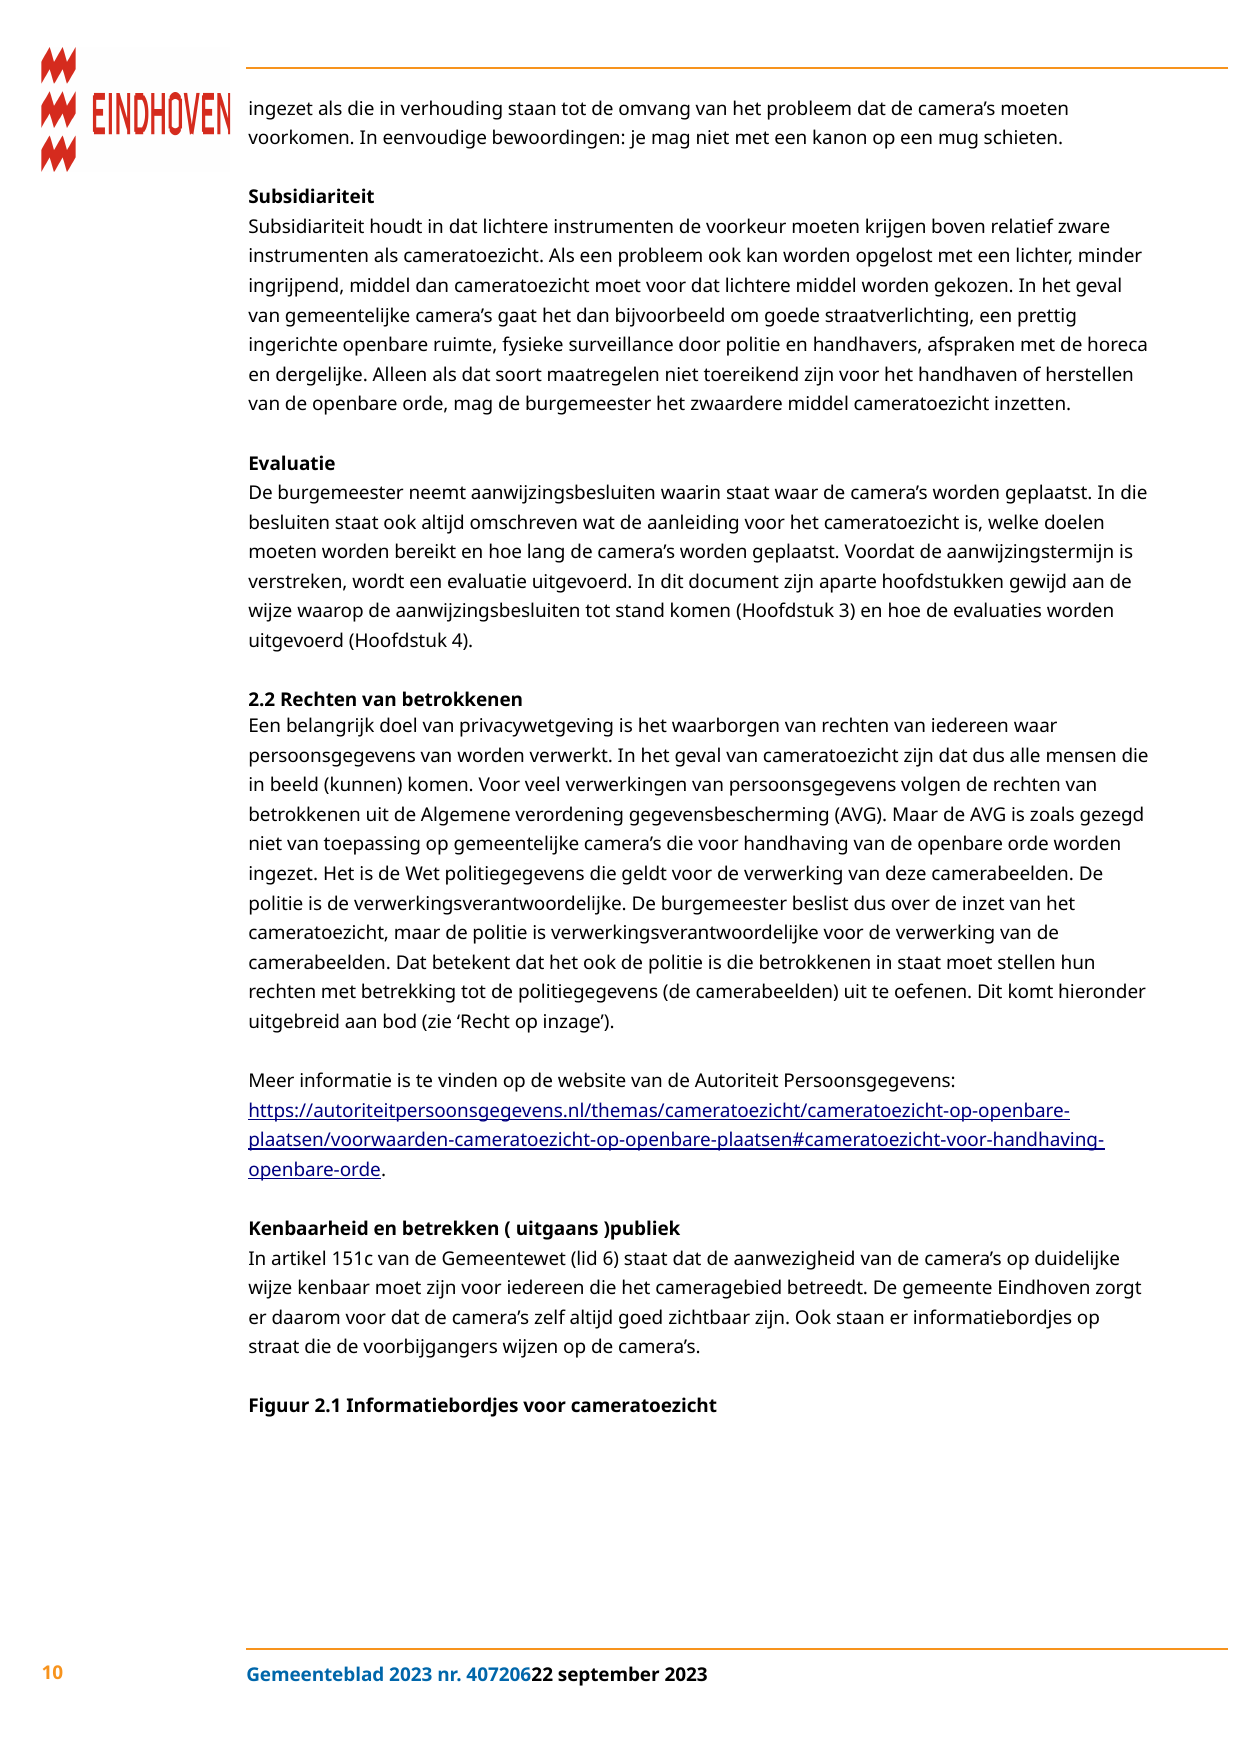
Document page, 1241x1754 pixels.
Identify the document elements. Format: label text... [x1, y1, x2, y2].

text 2.2 Rechten van betrokkenen [248, 686, 1152, 712]
text Kenbaarheid en betrekken ( uitgaans )publiek [248, 1215, 1152, 1241]
text In artikel 151c van de Gemeentewet (lid 6) staat dat de aanwezigheid van de camera’s op duidelijke wijze kenbaar moet zijn voor iedereen die het cameragebied betreedt. De gemeente Eindhoven zorgt er daarom voor dat de camera’s zelf altijd goed zichtbaar zijn. Ook staan er informatiebordjes op straat die de voorbijgangers wijzen op de camera’s. [248, 1245, 1152, 1359]
text Figuur 2.1 Informatiebordjes voor cameratoezicht [248, 1393, 1152, 1418]
text Evaluatie [248, 450, 1152, 476]
picture [41, 47, 231, 172]
text Subsidiariteit [248, 183, 1152, 209]
text Subsidiariteit houdt in dat lichtere instrumenten de voorkeur moeten krijgen boven relatief zware instrumenten als cameratoezicht. Als een probleem ook kan worden opgelost met een lichter, minder ingrijpend, middel dan cameratoezicht moet voor dat lichtere middel worden gekozen. In het geval van gemeentelijke camera’s gaat het dan bijvoorbeeld om goede straatverlichting, een prettig ingerichte openbare ruimte, fysieke surveillance door politie en handhavers, afspraken met de horeca en dergelijke. Alleen als dat soort maatregelen niet toereikend zijn voor het handhaven of herstellen van de openbare orde, mag de burgemeester het zwaardere middel cameratoezicht inzetten. [248, 213, 1152, 416]
text De burgemeester neemt aanwijzingsbesluiten waarin staat waar de camera’s worden geplaatst. In die besluiten staat ook altijd omschreven wat de aanleiding voor het cameratoezicht is, welke doelen moeten worden bereikt en hoe lang de camera’s worden geplaatst. Voordat de aanwijzingstermijn is verstreken, wordt een evaluatie uitgevoerd. In dit document zijn aparte hoofdstukken gewijd aan de wijze waarop de aanwijzingsbesluiten tot stand komen (Hoofdstuk 3) en hoe de evaluaties worden uitgevoerd (Hoofdstuk 4). [248, 479, 1152, 653]
text ingezet als die in verhouding staan tot de omvang van het probleem dat de camera’s moeten voorkomen. In eenvoudige bewoordingen: je mag niet met een kanon op een mug schieten. [248, 95, 1152, 150]
text Een belangrijk doel van privacywetgeving is het waarborgen van rechten van iedereen waar persoonsgegevens van worden verwerkt. In het geval van cameratoezicht zijn dat dus alle mensen die in beeld (kunnen) komen. Voor veel verwerkingen van persoonsgegevens volgen de rechten van betrokkenen uit de Algemene verordening gegevensbescherming (AVG). Maar de AVG is zoals gezegd niet van toepassing op gemeentelijke camera’s die voor handhaving van de openbare orde worden ingezet. Het is de Wet politiegegevens die geldt voor de verwerking van deze camerabeelden. De politie is de verwerkingsverantwoordelijke. De burgemeester beslist dus over de inzet van het cameratoezicht, maar de politie is verwerkingsverantwoordelijke voor de verwerking van de camerabeelden. Dat betekent dat het ook de politie is die betrokkenen in staat moet stellen hun rechten met betrekking tot de politiegegevens (de camerabeelden) uit te oefenen. Dit komt hieronder uitgebreid aan bod (zie ‘Recht op inzage’). [248, 712, 1152, 1034]
text Meer informatie is te vinden op de website van de Autoriteit Persoonsgegevens: https://autoriteitpersoonsgegevens.nl/themas/cameratoezicht/cameratoezicht-op-openbare-plaatsen/voorwaarden-cameratoezicht-op-openbare-plaatsen#cameratoezicht-voor-handhaving-openbare-orde. [248, 1067, 1152, 1182]
